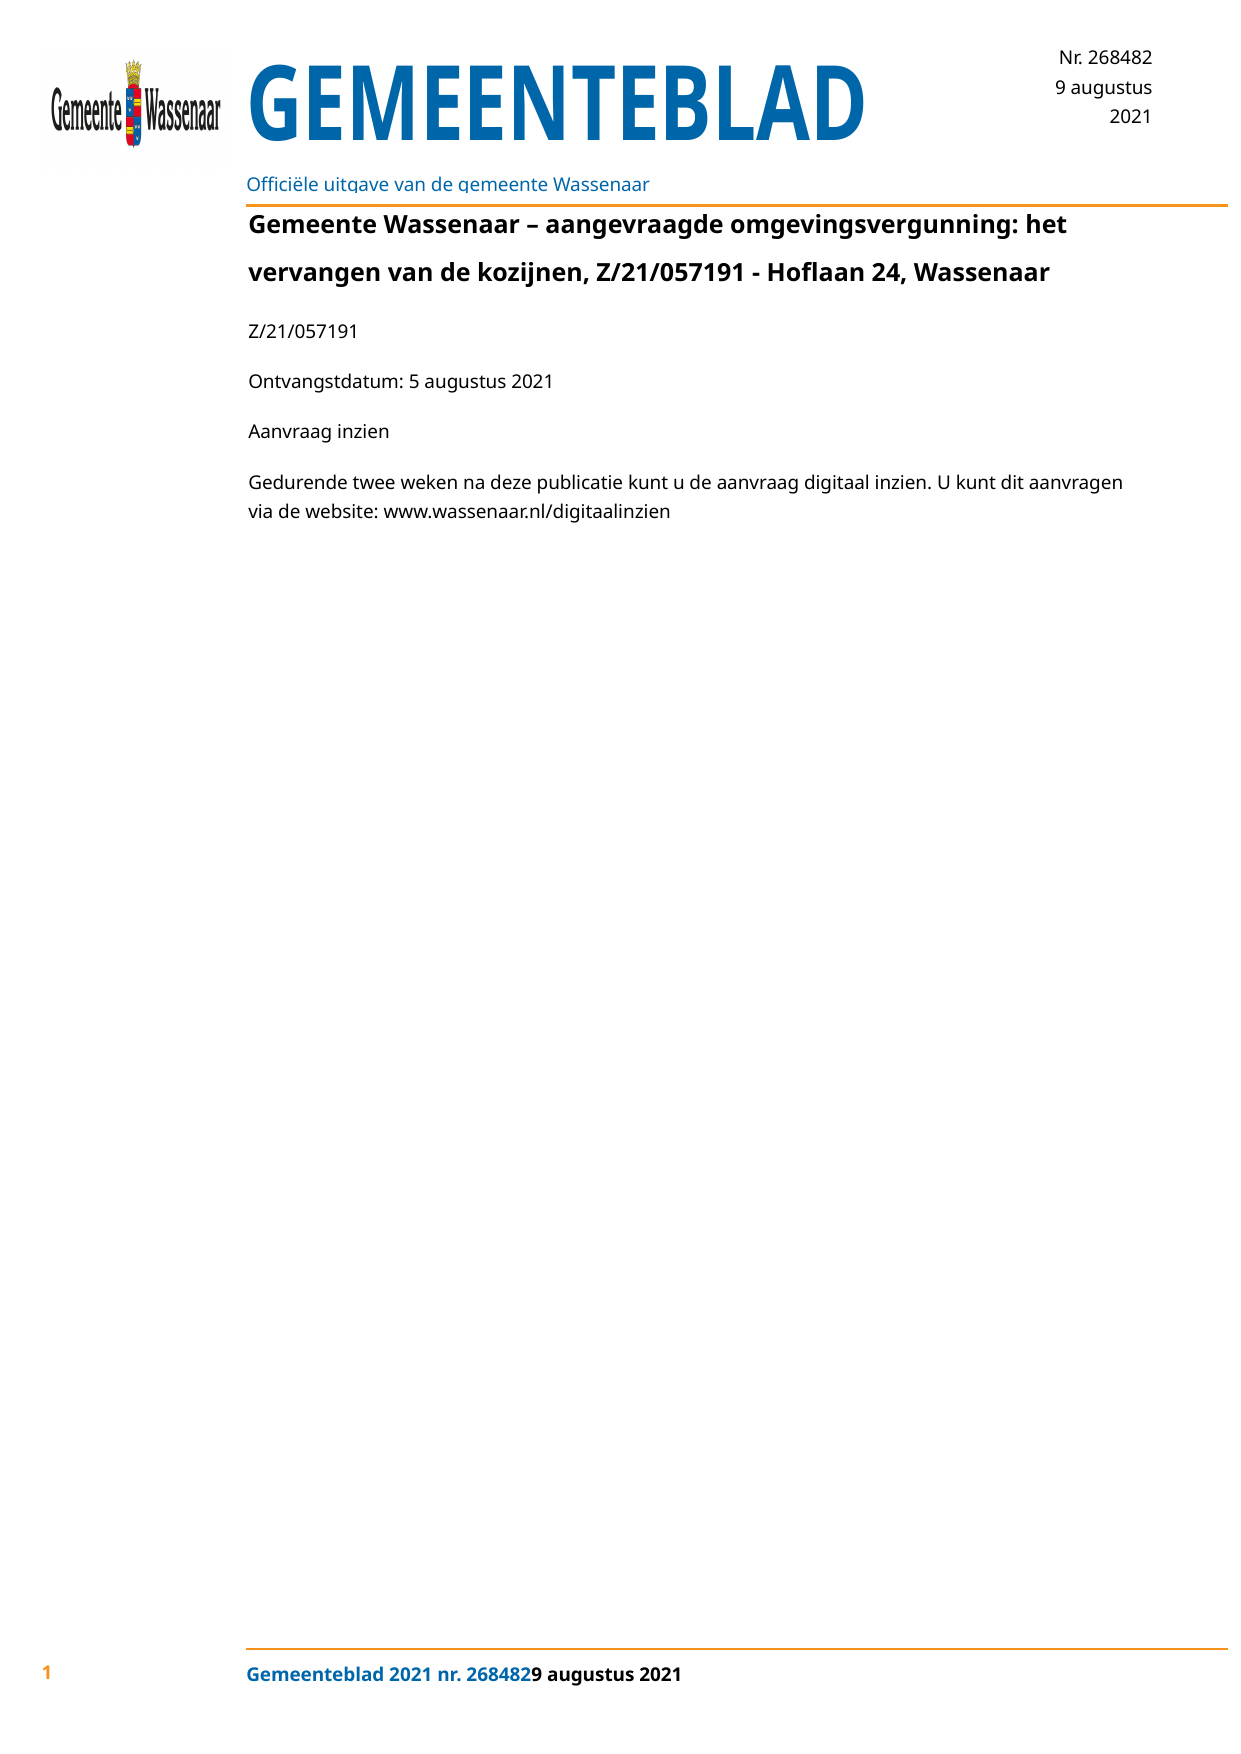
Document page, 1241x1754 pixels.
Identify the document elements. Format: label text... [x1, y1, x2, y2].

picture [41, 47, 231, 172]
text Gemeente Wassenaar – aangevraagde omgevingsvergunning: het vervangen van de kozijnen, Z/21/057191 - Hoflaan 24, Wassenaar [248, 207, 1152, 288]
text Aanvraag inzien [248, 419, 1152, 444]
text Gedurende twee weken na deze publicatie kunt u de aanvraag digitaal inzien. U kunt dit aanvragen via de website: www.wassenaar.nl/digitaalinzien [248, 469, 1152, 524]
text Ontvangstdatum: 5 augustus 2021 [248, 368, 1152, 394]
text Z/21/057191 [248, 318, 1152, 344]
